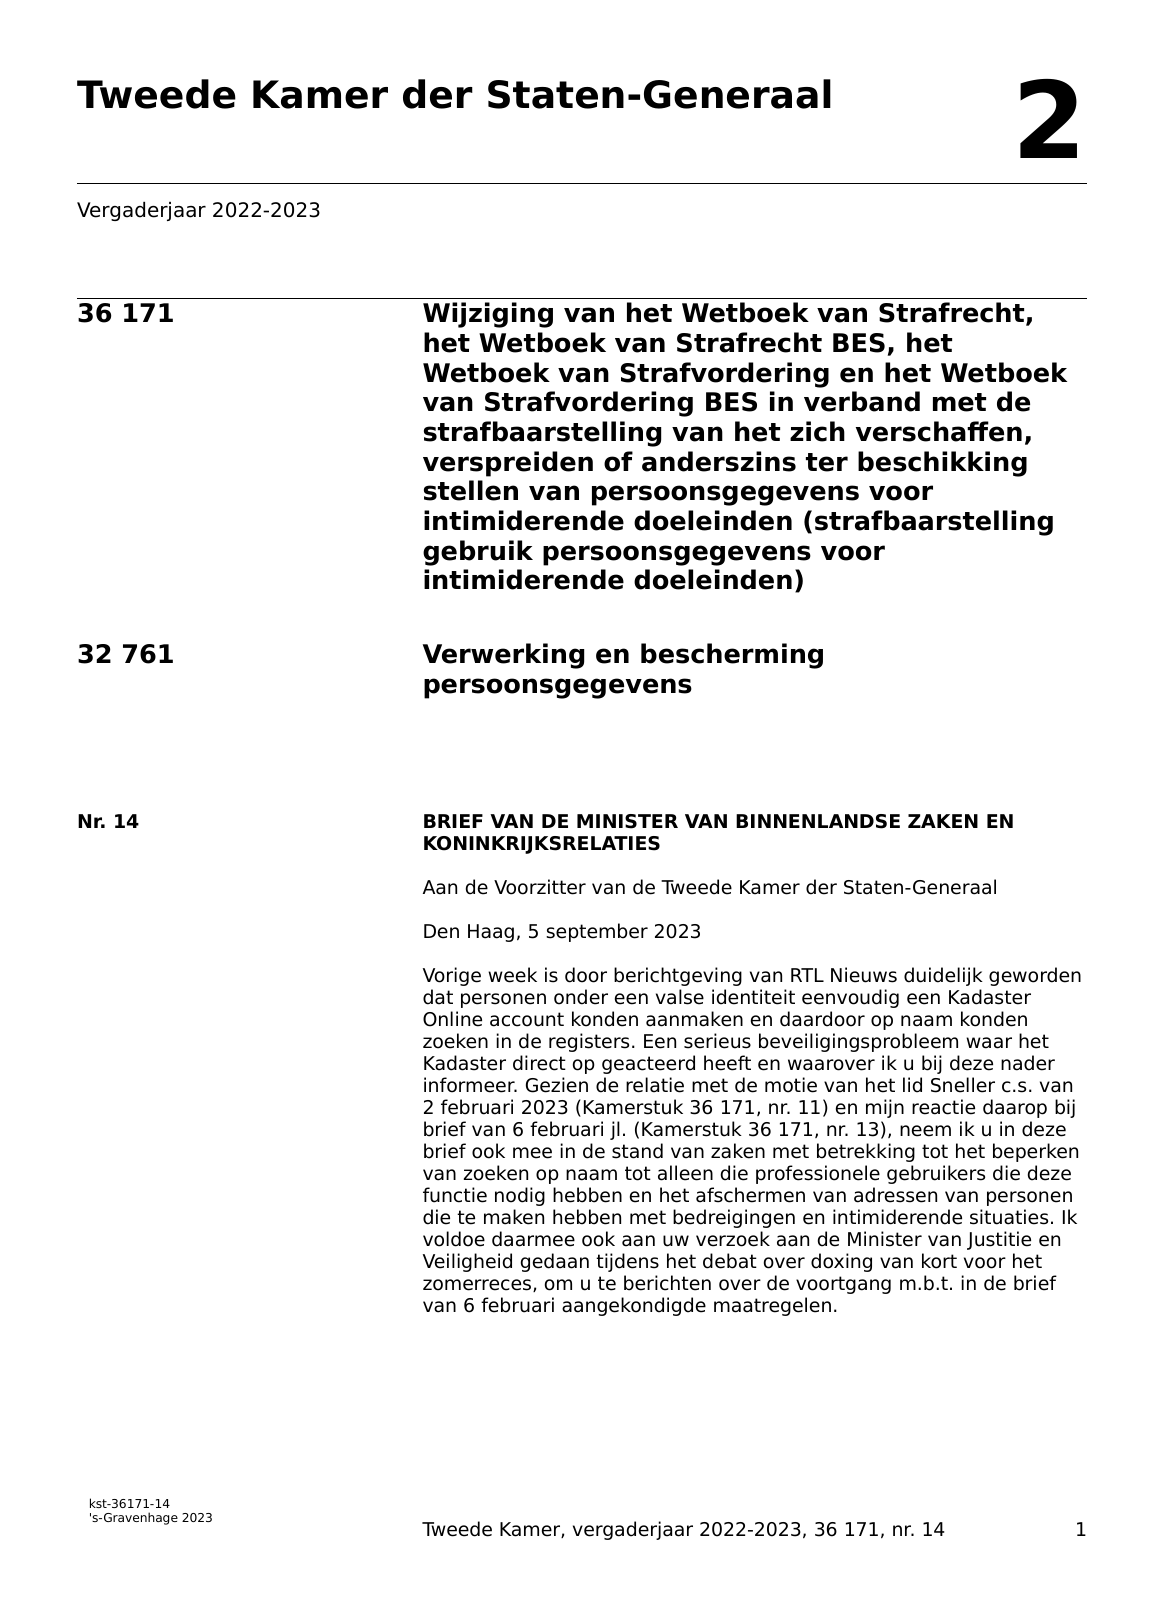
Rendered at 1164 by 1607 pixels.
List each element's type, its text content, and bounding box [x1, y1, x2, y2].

text Vorige week is door berichtgeving van RTL Nieuws duidelijk geworden dat personen onder een valse identiteit eenvoudig een Kadaster Online account konden aanmaken en daardoor op naam konden zoeken in de registers. Een serieus beveiligingsprobleem waar het Kadaster direct op geacteerd heeft en waarover ik u bij deze nader informeer. Gezien de relatie met de motie van het lid Sneller c.s. van 2 februari 2023 (Kamerstuk 36 171, nr. 11) en mijn reactie daarop bij brief van 6 februari jl. (Kamerstuk 36 171, nr. 13), neem ik u in deze brief ook mee in de stand van zaken met betrekking tot het beperken van zoeken op naam tot alleen die professionele gebruikers die deze functie nodig hebben en het afschermen van adressen van personen die te maken hebben met bedreigingen en intimiderende situaties. Ik voldoe daarmee ook aan uw verzoek aan de Minister van Justitie en Veiligheid gedaan tijdens het debat over doxing van kort voor het zomerreces, om u te berichten over de voortgang m.b.t. in de brief van 6 februari aangekondigde maatregelen. [422, 965, 1087, 1317]
table_header 2 [886, 59, 1087, 183]
subtitle Nr. 14 BRIEF VAN DE MINISTER VAN BINNENLANDSE ZAKEN EN KONINKRIJKSRELATIES [77, 811, 1087, 854]
table_cell Vergaderjaar 2022-2023 [77, 184, 1087, 298]
table_header Tweede Kamer der Staten-Generaal [77, 59, 886, 183]
text 's-Gravenhage 2023 [88, 1511, 323, 1525]
text kst-36171-14 [88, 1497, 323, 1511]
text Aan de Voorzitter van de Tweede Kamer der Staten-Generaal [422, 877, 1087, 899]
subtitle 36 171 Wijziging van het Wetboek van Strafrecht, het Wetboek van Strafrecht BES, het Wetboek van Strafvordering en het Wetboek van Strafvordering BES in verband met de strafbaarstelling van het zich verschaffen, verspreiden of anderszins ter beschikking stellen van persoonsgegevens voor intimiderende doeleinden (strafbaarstelling gebruik persoonsgegevens voor intimiderende doeleinden) [77, 299, 1087, 596]
text Den Haag, 5 september 2023 [422, 921, 1087, 943]
subtitle 32 761 Verwerking en bescherming persoonsgegevens [77, 640, 1087, 699]
